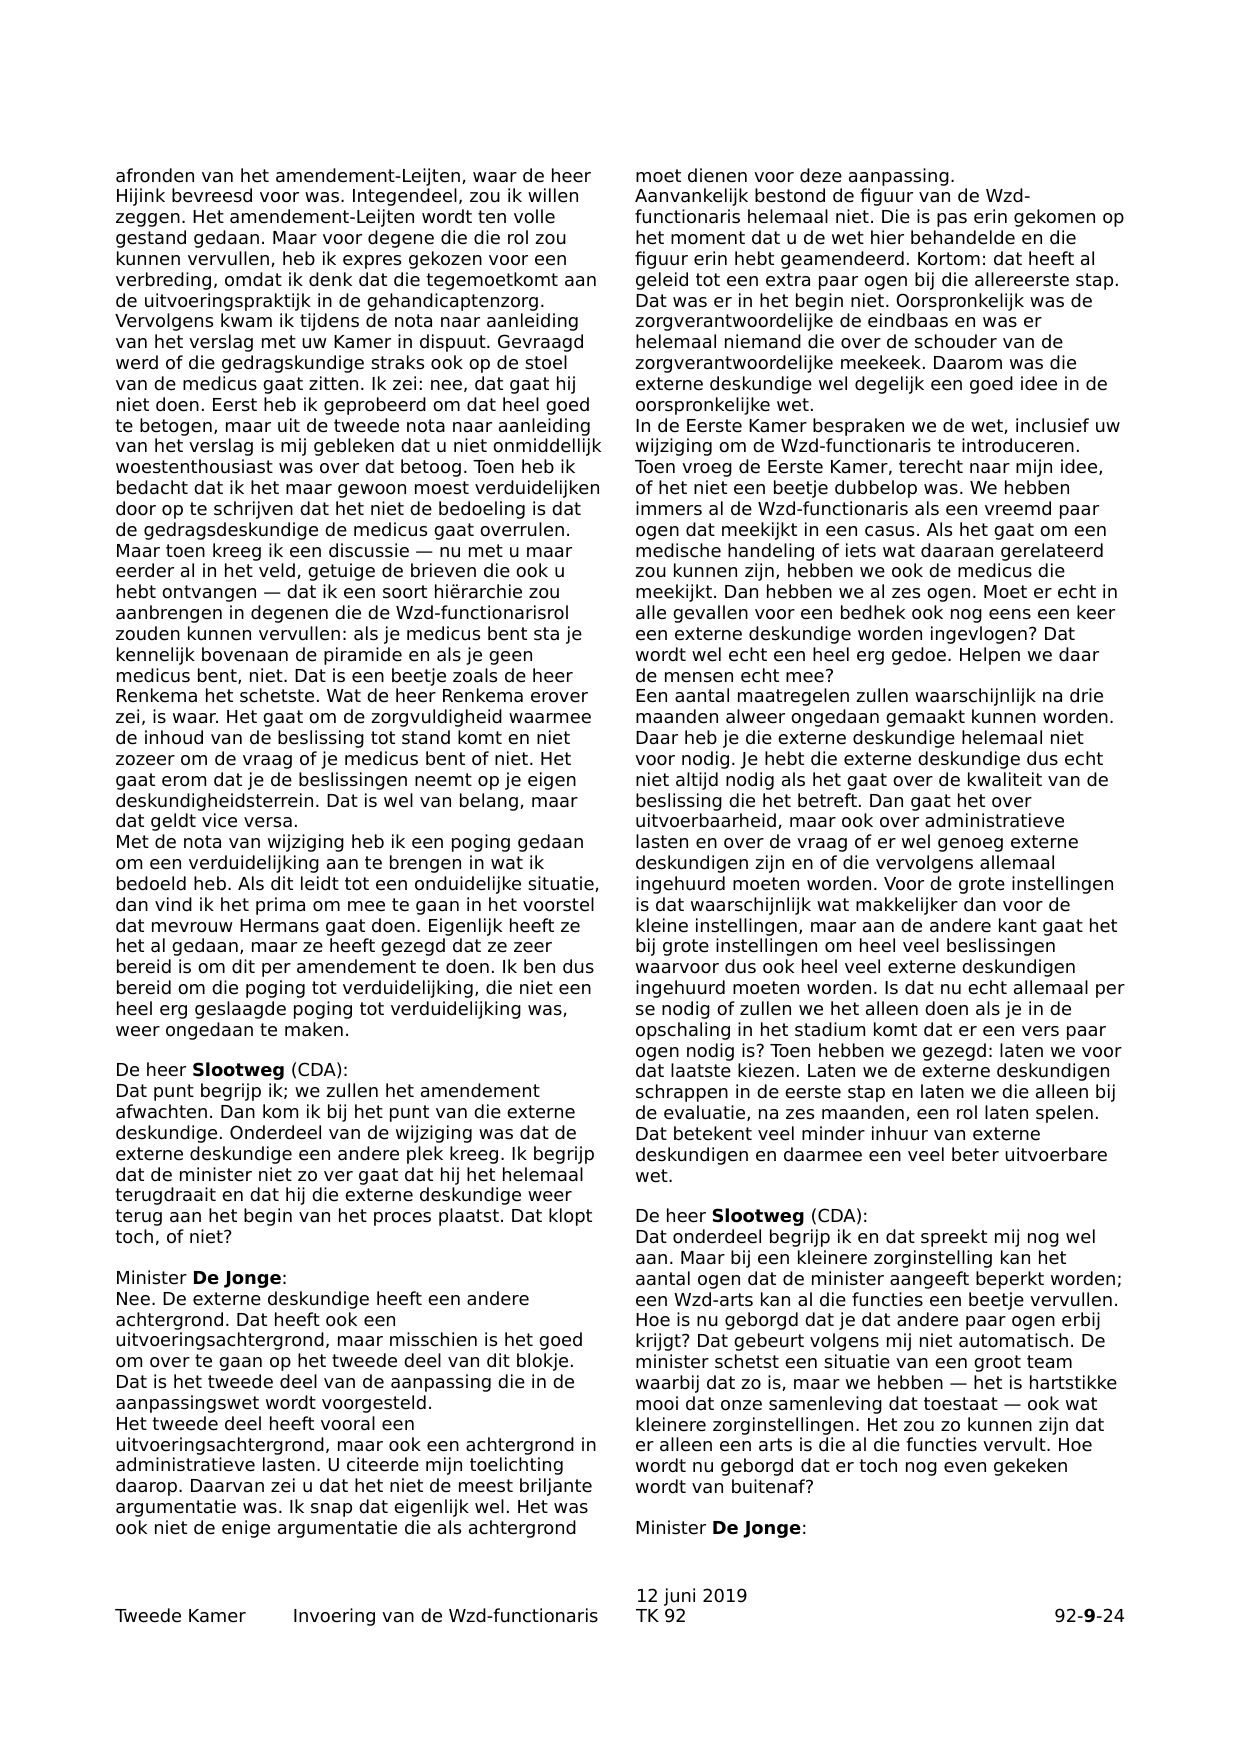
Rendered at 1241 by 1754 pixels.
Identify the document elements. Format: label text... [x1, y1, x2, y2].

text Minister De Jonge: [115, 1268, 605, 1288]
text Dat onderdeel begrijp ik en dat spreekt mij nog wel aan. Maar bij een kleinere zorginstelling kan het aantal ogen dat de minister aangeeft beperkt worden; een Wzd-arts kan al die functies een beetje vervullen. Hoe is nu geborgd dat je dat andere paar ogen erbij krijgt? Dat gebeurt volgens mij niet automatisch. De minister schetst een situatie van een groot team waarbij dat zo is, maar we hebben — het is hartstikke mooi dat onze samenleving dat toestaat — ook wat kleinere zorginstellingen. Het zou zo kunnen zijn dat er alleen een arts is die al die functies vervult. Hoe wordt nu geborgd dat er toch nog even gekeken wordt van buitenaf? [635, 1227, 1125, 1498]
text Het tweede deel heeft vooral een uitvoeringsachtergrond, maar ook een achtergrond in administratieve lasten. U citeerde mijn toelichting daarop. Daarvan zei u dat het niet de meest briljante argumentatie was. Ik snap dat eigenlijk wel. Het was ook niet de enige argumentatie die als achtergrond [115, 1413, 605, 1538]
text De heer Slootweg (CDA): [115, 1060, 605, 1081]
text moet dienen voor deze aanpassing. [635, 165, 1125, 186]
text Vervolgens kwam ik tijdens de nota naar aanleiding van het verslag met uw Kamer in dispuut. Gevraagd werd of die gedragskundige straks ook op de stoel van de medicus gaat zitten. Ik zei: nee, dat gaat hij niet doen. Eerst heb ik geprobeerd om dat heel goed te betogen, maar uit de tweede nota naar aanleiding van het verslag is mij gebleken dat u niet onmiddellijk woestenthousiast was over dat betoog. Toen heb ik bedacht dat ik het maar gewoon moest verduidelijken door op te schrijven dat het niet de bedoeling is dat de gedragsdeskundige de medicus gaat overrulen. [115, 311, 605, 540]
text Nee. De externe deskundige heeft een andere achtergrond. Dat heeft ook een uitvoeringsachtergrond, maar misschien is het goed om over te gaan op het tweede deel van dit blokje. Dat is het tweede deel van de aanpassing die in de aanpassingswet wordt voorgesteld. [115, 1288, 605, 1413]
text Met de nota van wijziging heb ik een poging gedaan om een verduidelijking aan te brengen in wat ik bedoeld heb. Als dit leidt tot een onduidelijke situatie, dan vind ik het prima om mee te gaan in het voorstel dat mevrouw Hermans gaat doen. Eigenlijk heeft ze het al gedaan, maar ze heeft gezegd dat ze zeer bereid is om dit per amendement te doen. Ik ben dus bereid om die poging tot verduidelijking, die niet een heel erg geslaagde poging tot verduidelijking was, weer ongedaan te maken. [115, 832, 605, 1040]
text In de Eerste Kamer bespraken we de wet, inclusief uw wijziging om de Wzd-functionaris te introduceren. Toen vroeg de Eerste Kamer, terecht naar mijn idee, of het niet een beetje dubbelop was. We hebben immers al de Wzd-functionaris als een vreemd paar ogen dat meekijkt in een casus. Als het gaat om een medische handeling of iets wat daaraan gerelateerd zou kunnen zijn, hebben we ook de medicus die meekijkt. Dan hebben we al zes ogen. Moet er echt in alle gevallen voor een bedhek ook nog eens een keer een externe deskundige worden ingevlogen? Dat wordt wel echt een heel erg gedoe. Helpen we daar de mensen echt mee? [635, 415, 1125, 686]
text Dat punt begrijp ik; we zullen het amendement afwachten. Dan kom ik bij het punt van die externe deskundige. Onderdeel van de wijziging was dat de externe deskundige een andere plek kreeg. Ik begrijp dat de minister niet zo ver gaat dat hij het helemaal terugdraait en dat hij die externe deskundige weer terug aan het begin van het proces plaatst. Dat klopt toch, of niet? [115, 1081, 605, 1248]
text Maar toen kreeg ik een discussie — nu met u maar eerder al in het veld, getuige de brieven die ook u hebt ontvangen — dat ik een soort hiërarchie zou aanbrengen in degenen die de Wzd-functionarisrol zouden kunnen vervullen: als je medicus bent sta je kennelijk bovenaan de piramide en als je geen medicus bent, niet. Dat is een beetje zoals de heer Renkema het schetste. Wat de heer Renkema erover zei, is waar. Het gaat om de zorgvuldigheid waarmee de inhoud van de beslissing tot stand komt en niet zozeer om de vraag of je medicus bent of niet. Het gaat erom dat je de beslissingen neemt op je eigen deskundigheidsterrein. Dat is wel van belang, maar dat geldt vice versa. [115, 540, 605, 832]
text Een aantal maatregelen zullen waarschijnlijk na drie maanden alweer ongedaan gemaakt kunnen worden. Daar heb je die externe deskundige helemaal niet voor nodig. Je hebt die externe deskundige dus echt niet altijd nodig als het gaat over de kwaliteit van de beslissing die het betreft. Dan gaat het over uitvoerbaarheid, maar ook over administratieve lasten en over de vraag of er wel genoeg externe deskundigen zijn en of die vervolgens allemaal ingehuurd moeten worden. Voor de grote instellingen is dat waarschijnlijk wat makkelijker dan voor de kleine instellingen, maar aan de andere kant gaat het bij grote instellingen om heel veel beslissingen waarvoor dus ook heel veel externe deskundigen ingehuurd moeten worden. Is dat nu echt allemaal per se nodig of zullen we het alleen doen als je in de opschaling in het stadium komt dat er een vers paar ogen nodig is? Toen hebben we gezegd: laten we voor dat laatste kiezen. Laten we de externe deskundigen schrappen in de eerste stap en laten we die alleen bij de evaluatie, na zes maanden, een rol laten spelen. Dat betekent veel minder inhuur van externe deskundigen en daarmee een veel beter uitvoerbare wet. [635, 686, 1125, 1186]
text Aanvankelijk bestond de figuur van de Wzd-functionaris helemaal niet. Die is pas erin gekomen op het moment dat u de wet hier behandelde en die figuur erin hebt geamendeerd. Kortom: dat heeft al geleid tot een extra paar ogen bij die allereerste stap. Dat was er in het begin niet. Oorspronkelijk was de zorgverantwoordelijke de eindbaas en was er helemaal niemand die over de schouder van de zorgverantwoordelijke meekeek. Daarom was die externe deskundige wel degelijk een goed idee in de oorspronkelijke wet. [635, 186, 1125, 415]
text De heer Slootweg (CDA): [635, 1206, 1125, 1227]
text afronden van het amendement-Leijten, waar de heer Hijink bevreesd voor was. Integendeel, zou ik willen zeggen. Het amendement-Leijten wordt ten volle gestand gedaan. Maar voor degene die die rol zou kunnen vervullen, heb ik expres gekozen voor een verbreding, omdat ik denk dat die tegemoetkomt aan de uitvoeringspraktijk in de gehandicaptenzorg. [115, 165, 605, 311]
text Minister De Jonge: [635, 1518, 1125, 1538]
